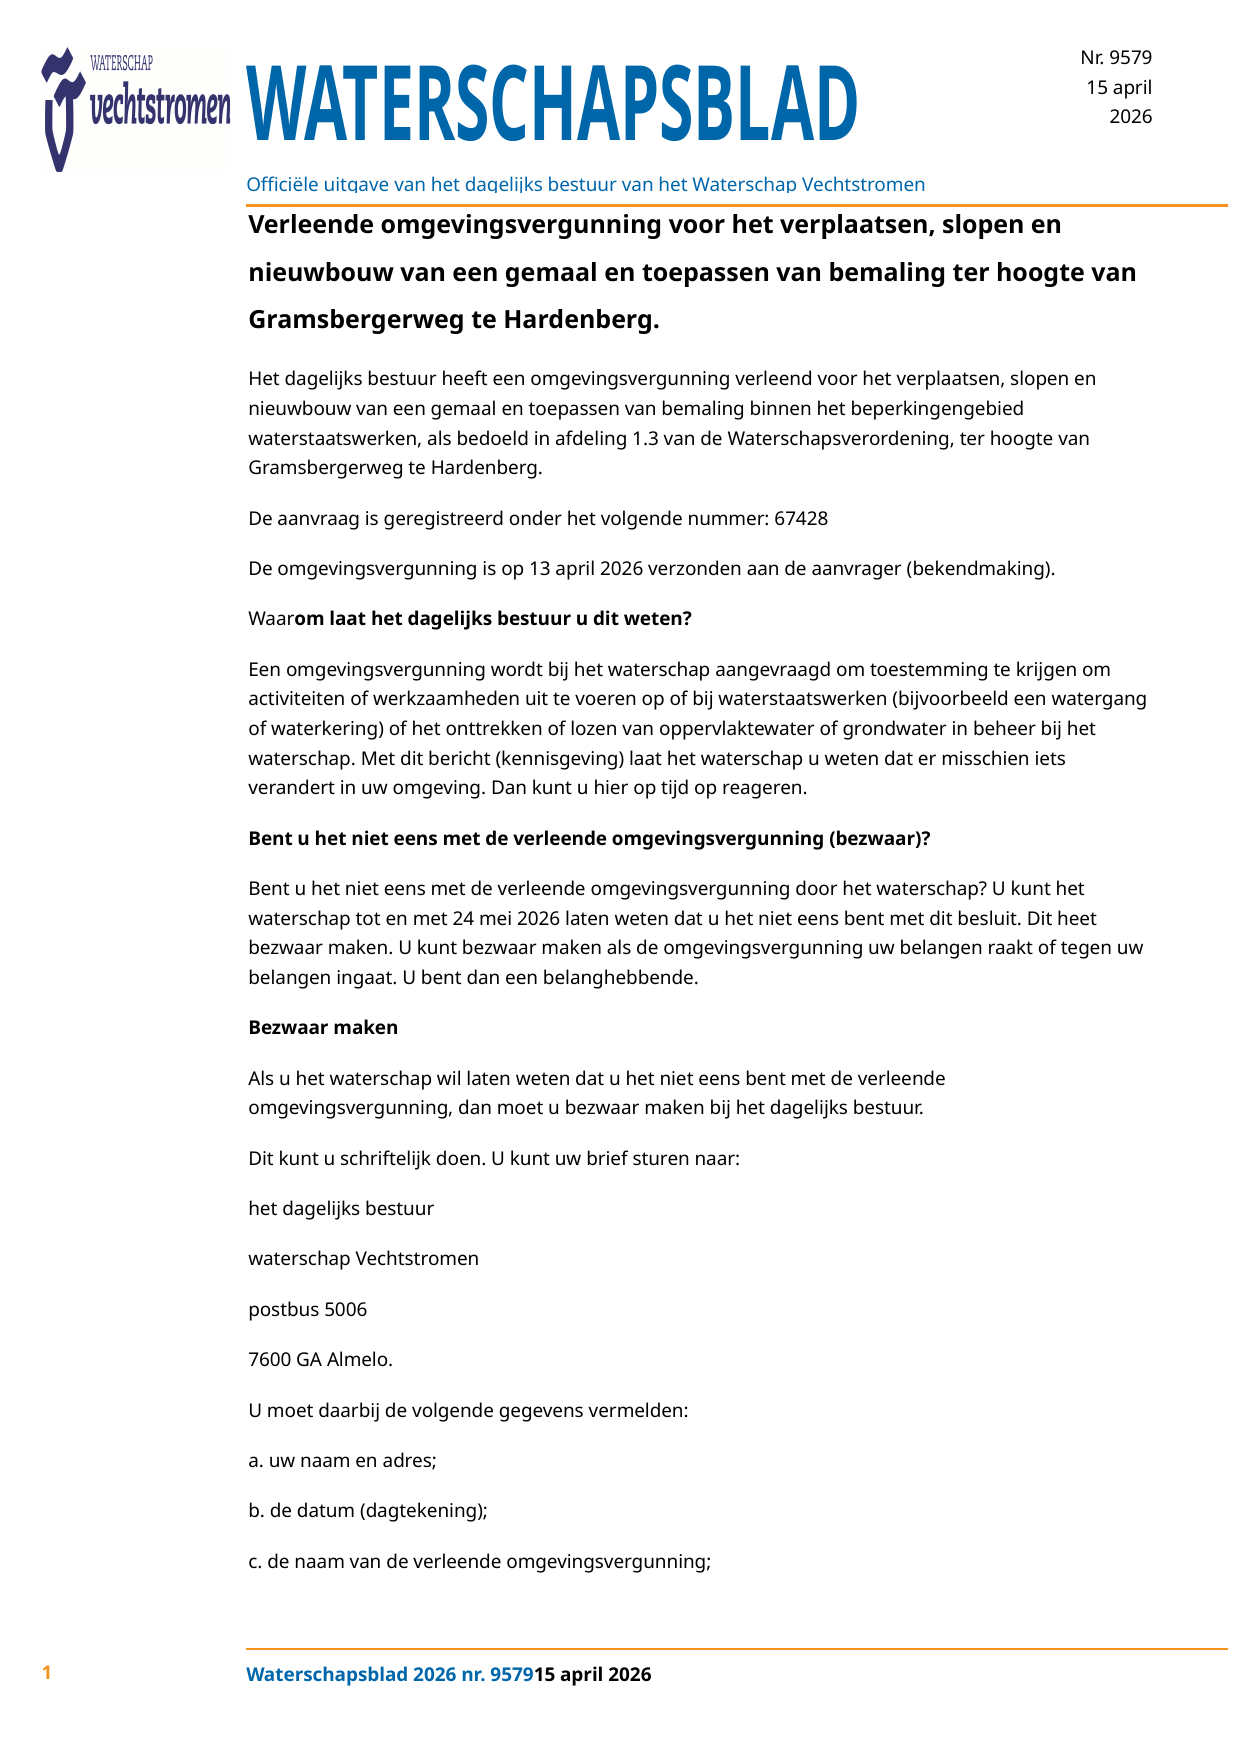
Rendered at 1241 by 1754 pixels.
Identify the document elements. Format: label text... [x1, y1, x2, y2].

text Bezwaar maken [248, 1014, 1152, 1040]
text Waarom laat het dagelijks bestuur u dit weten? [248, 606, 1152, 631]
text Als u het waterschap wil laten weten dat u het niet eens bent met de verleende omgevingsvergunning, dan moet u bezwaar maken bij het dagelijks bestuur. [248, 1065, 1152, 1120]
picture [41, 47, 231, 172]
text postbus 5006 [248, 1296, 1152, 1322]
text Een omgevingsvergunning wordt bij het waterschap aangevraagd om toestemming te krijgen om activiteiten of werkzaamheden uit te voeren op of bij waterstaatswerken (bijvoorbeeld een watergang of waterkering) of het onttrekken of lozen van oppervlaktewater of grondwater in beheer bij het waterschap. Met dit bericht (kennisgeving) laat het waterschap u weten dat er misschien iets verandert in uw omgeving. Dan kunt u hier op tijd op reageren. [248, 656, 1152, 800]
text c. de naam van de verleende omgevingsvergunning; [248, 1548, 1152, 1574]
text Bent u het niet eens met de verleende omgevingsvergunning (bezwaar)? [248, 825, 1152, 850]
text Dit kunt u schriftelijk doen. U kunt uw brief sturen naar: [248, 1145, 1152, 1170]
text het dagelijks bestuur [248, 1195, 1152, 1221]
text De omgevingsvergunning is op 13 april 2026 verzonden aan de aanvrager (bekendmaking). [248, 555, 1152, 581]
text De aanvraag is geregistreerd onder het volgende nummer: 67428 [248, 505, 1152, 530]
text b. de datum (dagtekening); [248, 1498, 1152, 1523]
text U moet daarbij de volgende gegevens vermelden: [248, 1397, 1152, 1422]
text Bent u het niet eens met de verleende omgevingsvergunning door het waterschap? U kunt het waterschap tot en met 24 mei 2026 laten weten dat u het niet eens bent met dit besluit. Dit heet bezwaar maken. U kunt bezwaar maken als de omgevingsvergunning uw belangen raakt of tegen uw belangen ingaat. U bent dan een belanghebbende. [248, 875, 1152, 989]
text a. uw naam en adres; [248, 1447, 1152, 1473]
text Het dagelijks bestuur heeft een omgevingsvergunning verleend voor het verplaatsen, slopen en nieuwbouw van een gemaal en toepassen van bemaling binnen het beperkingengebied waterstaatswerken, als bedoeld in afdeling 1.3 van de Waterschapsverordening, ter hoogte van Gramsbergerweg te Hardenberg. [248, 366, 1152, 480]
text 7600 GA Almelo. [248, 1346, 1152, 1372]
text waterschap Vechtstromen [248, 1246, 1152, 1271]
text Verleende omgevingsvergunning voor het verplaatsen, slopen en nieuwbouw van een gemaal en toepassen van bemaling ter hoogte van Gramsbergerweg te Hardenberg. [248, 207, 1152, 336]
